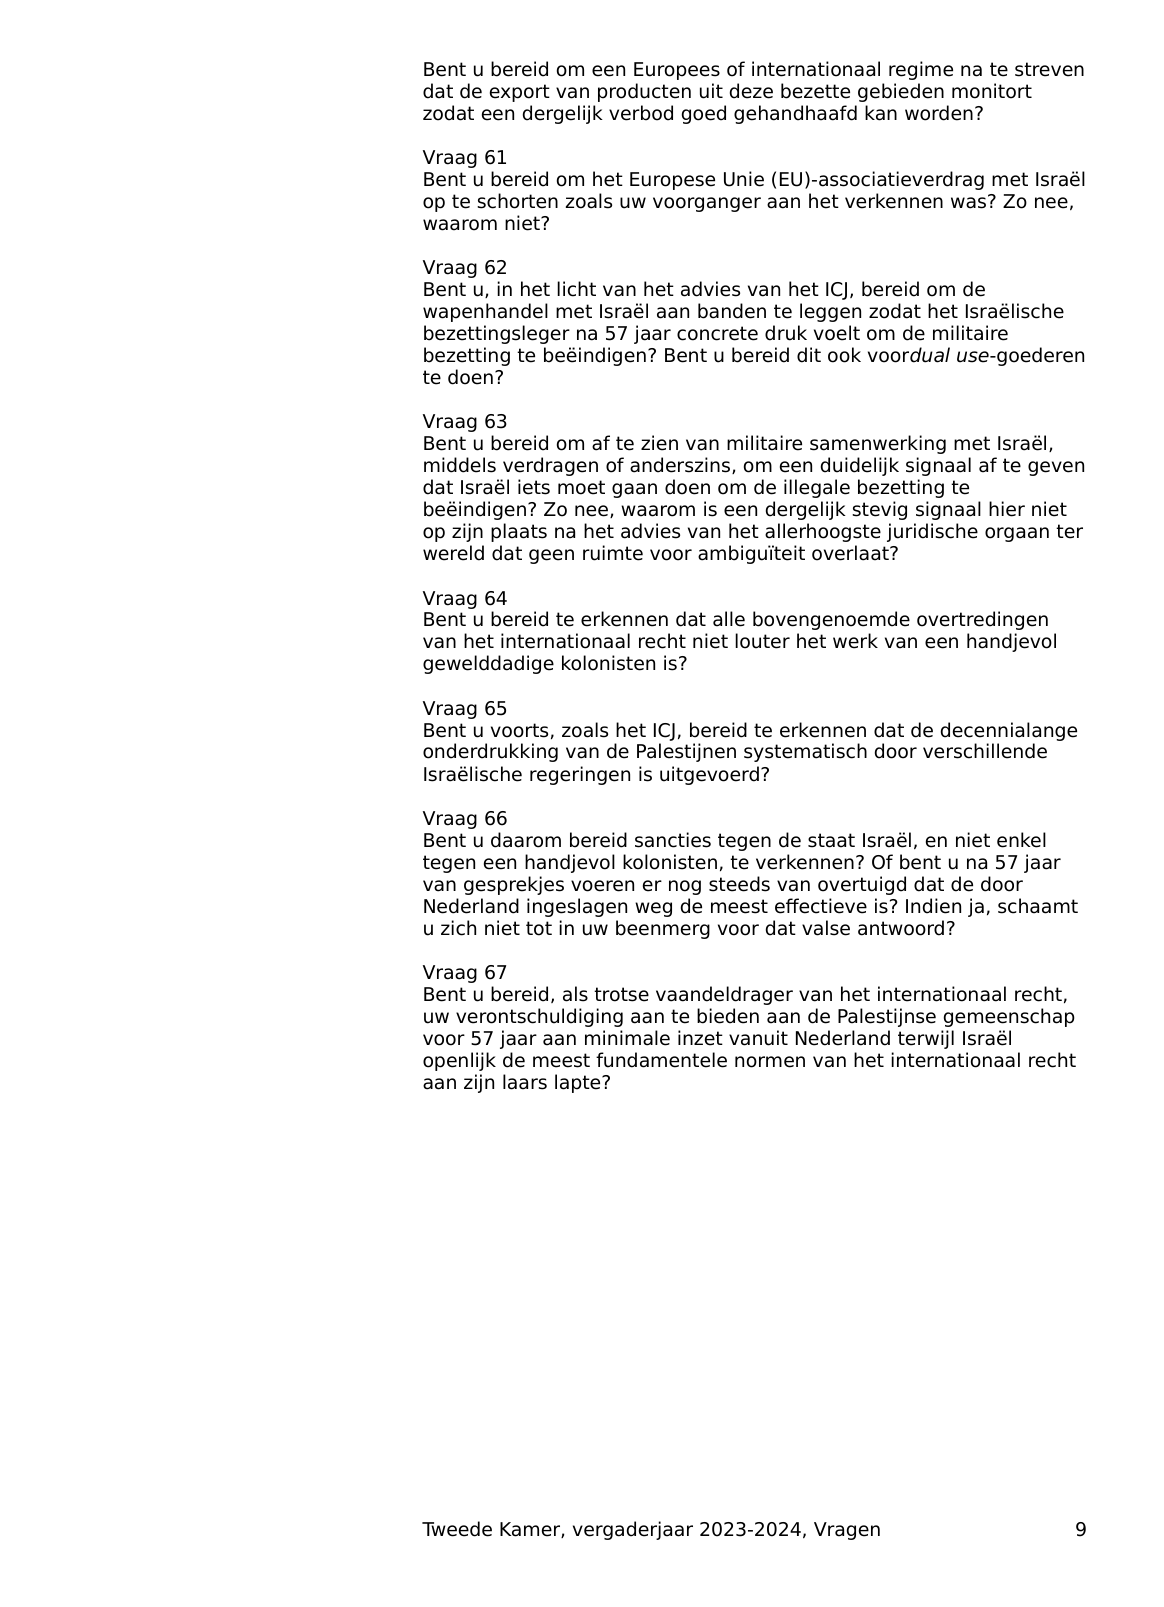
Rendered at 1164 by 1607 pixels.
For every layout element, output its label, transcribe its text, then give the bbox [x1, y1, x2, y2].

text Vraag 61 [422, 147, 1087, 169]
text Bent u voorts, zoals het ICJ, bereid te erkennen dat de decennialange onderdrukking van de Palestijnen systematisch door verschillende Israëlische regeringen is uitgevoerd? [422, 719, 1087, 785]
text Bent u bereid om het Europese Unie (EU)-associatieverdrag met Israël op te schorten zoals uw voorganger aan het verkennen was? Zo nee, waarom niet? [422, 169, 1087, 235]
text Vraag 64 [422, 587, 1087, 609]
text Vraag 63 [422, 411, 1087, 433]
text Bent u bereid om af te zien van militaire samenwerking met Israël, middels verdragen of anderszins, om een duidelijk signaal af te geven dat Israël iets moet gaan doen om de illegale bezetting te beëindigen? Zo nee, waarom is een dergelijk stevig signaal hier niet op zijn plaats na het advies van het allerhoogste juridische orgaan ter wereld dat geen ruimte voor ambiguïteit overlaat? [422, 433, 1087, 565]
text Vraag 66 [422, 808, 1087, 829]
text Bent u bereid te erkennen dat alle bovengenoemde overtredingen van het internationaal recht niet louter het werk van een handjevol gewelddadige kolonisten is? [422, 609, 1087, 675]
text Vraag 67 [422, 962, 1087, 984]
text Bent u daarom bereid sancties tegen de staat Israël, en niet enkel tegen een handjevol kolonisten, te verkennen? Of bent u na 57 jaar van gesprekjes voeren er nog steeds van overtuigd dat de door Nederland ingeslagen weg de meest effectieve is? Indien ja, schaamt u zich niet tot in uw beenmerg voor dat valse antwoord? [422, 829, 1087, 939]
text Vraag 65 [422, 697, 1087, 719]
text Bent u bereid, als trotse vaandeldrager van het internationaal recht, uw verontschuldiging aan te bieden aan de Palestijnse gemeenschap voor 57 jaar aan minimale inzet vanuit Nederland terwijl Israël openlijk de meest fundamentele normen van het internationaal recht aan zijn laars lapte? [422, 984, 1087, 1093]
text Bent u, in het licht van het advies van het ICJ, bereid om de wapenhandel met Israël aan banden te leggen zodat het Israëlische bezettingsleger na 57 jaar concrete druk voelt om de militaire bezetting te beëindigen? Bent u bereid dit ook voordual use-goederen te doen? [422, 279, 1087, 389]
text Vraag 62 [422, 257, 1087, 279]
text Bent u bereid om een Europees of internationaal regime na te streven dat de export van producten uit deze bezette gebieden monitort zodat een dergelijk verbod goed gehandhaafd kan worden? [422, 59, 1087, 125]
